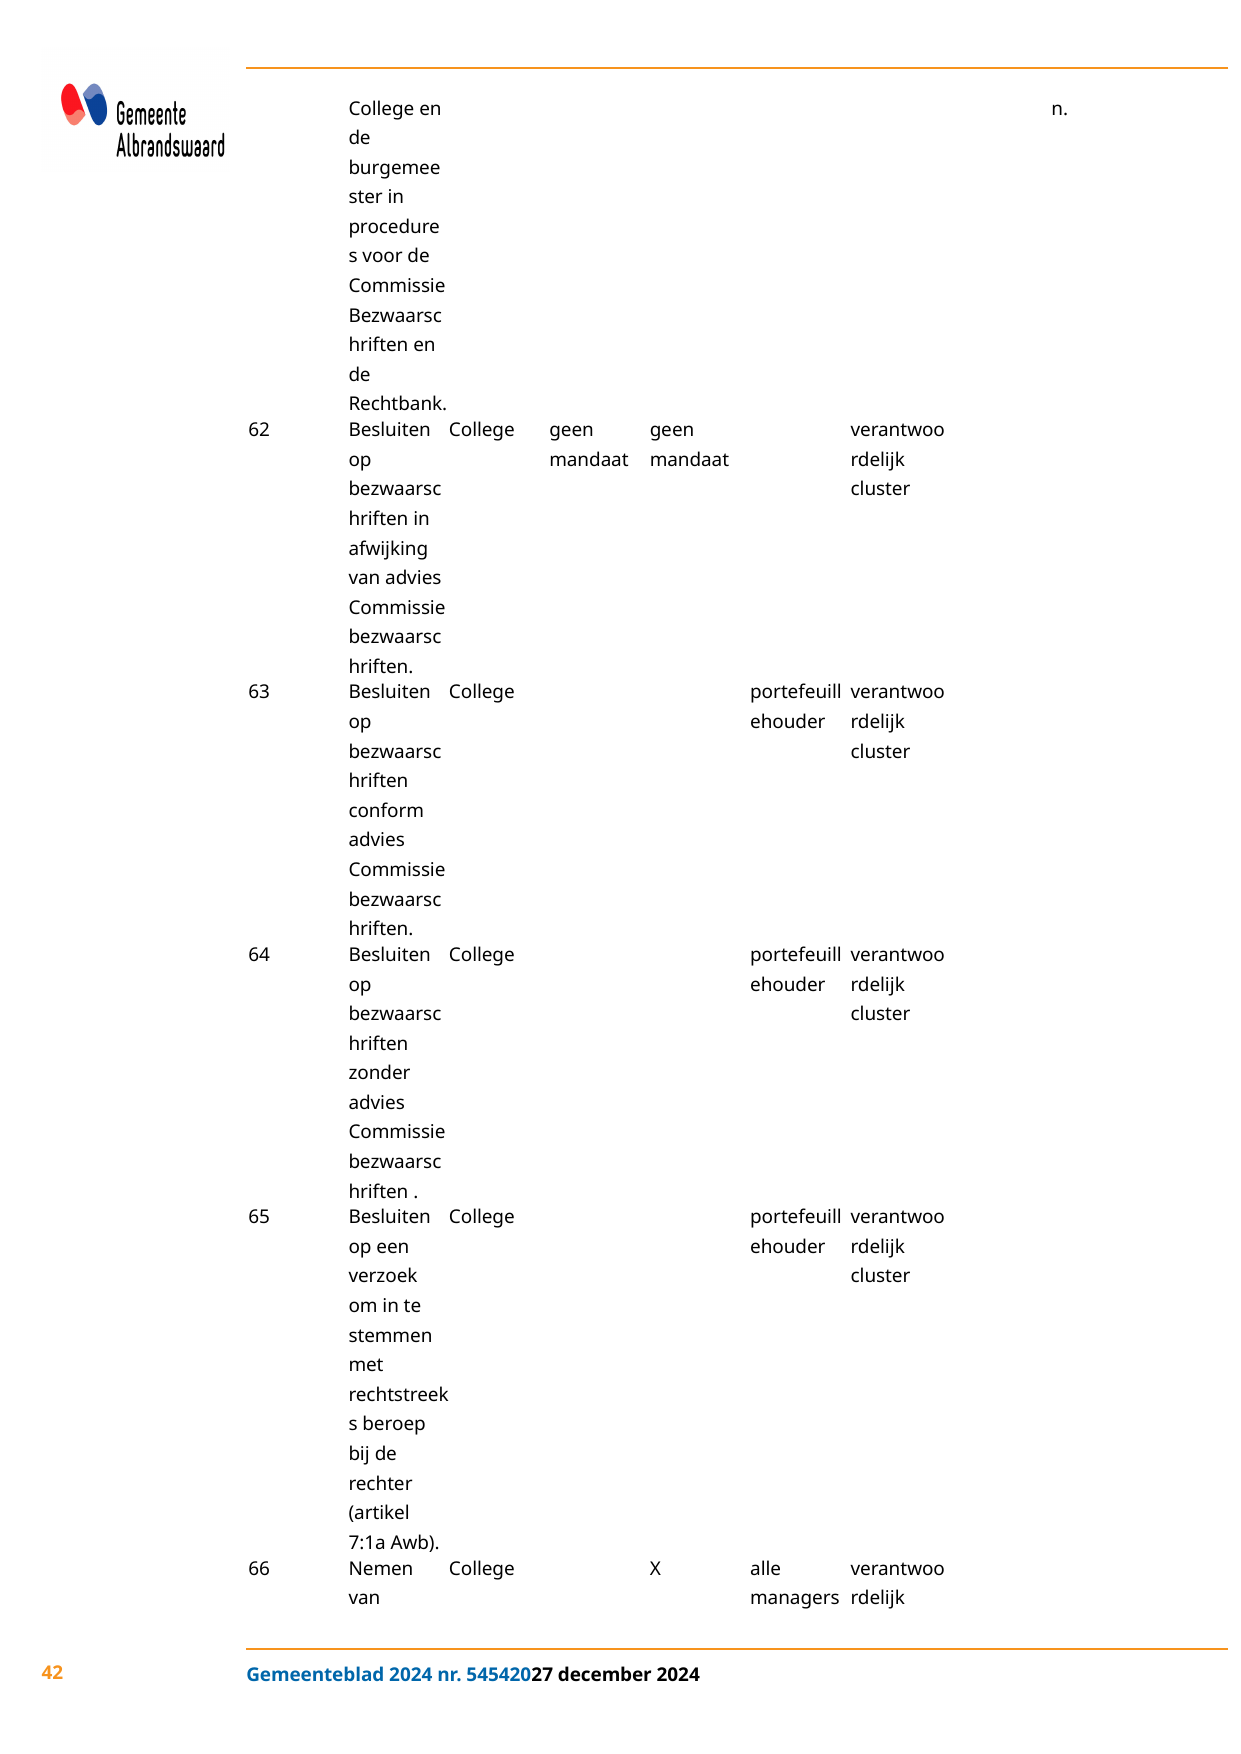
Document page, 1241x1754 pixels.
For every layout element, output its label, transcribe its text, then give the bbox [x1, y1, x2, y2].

table_cell College [449, 941, 549, 1203]
table_cell [750, 95, 850, 416]
table_cell [951, 95, 1051, 416]
table_cell n. [1051, 95, 1152, 416]
table_cell verantwoordelijk cluster [850, 679, 951, 941]
table_cell Besluiten op bezwaarschriften conform advies Commissie bezwaarschriften. [348, 679, 449, 941]
table_cell [1051, 941, 1152, 1203]
table_cell verantwoordelijk cluster [850, 1204, 951, 1555]
table_cell alle managers [750, 1555, 850, 1610]
table_cell 62 [248, 416, 348, 679]
table_cell portefeuillehouder [750, 679, 850, 941]
table_cell verantwoordelijk [850, 1555, 951, 1610]
table_cell [650, 941, 750, 1203]
table_cell [951, 1204, 1051, 1555]
table_cell [1051, 1555, 1152, 1610]
table_cell Besluiten op bezwaarschriften zonder advies Commissie bezwaarschriften . [348, 941, 449, 1203]
table_cell portefeuillehouder [750, 1204, 850, 1555]
table_cell [951, 679, 1051, 941]
table_cell geen mandaat [650, 416, 750, 679]
table_cell [549, 1204, 649, 1555]
table_cell [1051, 679, 1152, 941]
table_cell Besluiten op een verzoek om in te stemmen met rechtstreeks beroep bij de rechter (artikel 7:1a Awb). [348, 1204, 449, 1555]
table_cell [650, 679, 750, 941]
table_cell College [449, 416, 549, 679]
table_cell [1051, 1204, 1152, 1555]
table_cell [549, 1555, 649, 1610]
table_cell [549, 941, 649, 1203]
table_cell 65 [248, 1204, 348, 1555]
table_cell College [449, 679, 549, 941]
table_cell [951, 1555, 1051, 1610]
table_cell Besluiten op bezwaarschriften in afwijking van advies Commissie bezwaarschriften. [348, 416, 449, 679]
table_cell [1051, 416, 1152, 679]
table_cell 63 [248, 679, 348, 941]
table_cell [951, 416, 1051, 679]
table_cell [650, 95, 750, 416]
table_cell [549, 95, 649, 416]
table_cell portefeuillehouder [750, 941, 850, 1203]
table_cell [449, 95, 549, 416]
table_cell [850, 95, 951, 416]
picture [41, 47, 231, 172]
table_cell geen mandaat [549, 416, 649, 679]
table_cell 64 [248, 941, 348, 1203]
table_cell verantwoordelijk cluster [850, 416, 951, 679]
table_cell [549, 679, 649, 941]
table_cell [650, 1204, 750, 1555]
table_cell [951, 941, 1051, 1203]
table_cell Nemen van [348, 1555, 449, 1610]
table_cell X [650, 1555, 750, 1610]
table_cell [750, 416, 850, 679]
table_cell [248, 95, 348, 416]
table_cell College en de burgemeester in procedures voor de Commissie Bezwaarschriften en de Rechtbank. [348, 95, 449, 416]
table_cell College [449, 1555, 549, 1610]
table_cell 66 [248, 1555, 348, 1610]
table_cell College [449, 1204, 549, 1555]
table_cell verantwoordelijk cluster [850, 941, 951, 1203]
